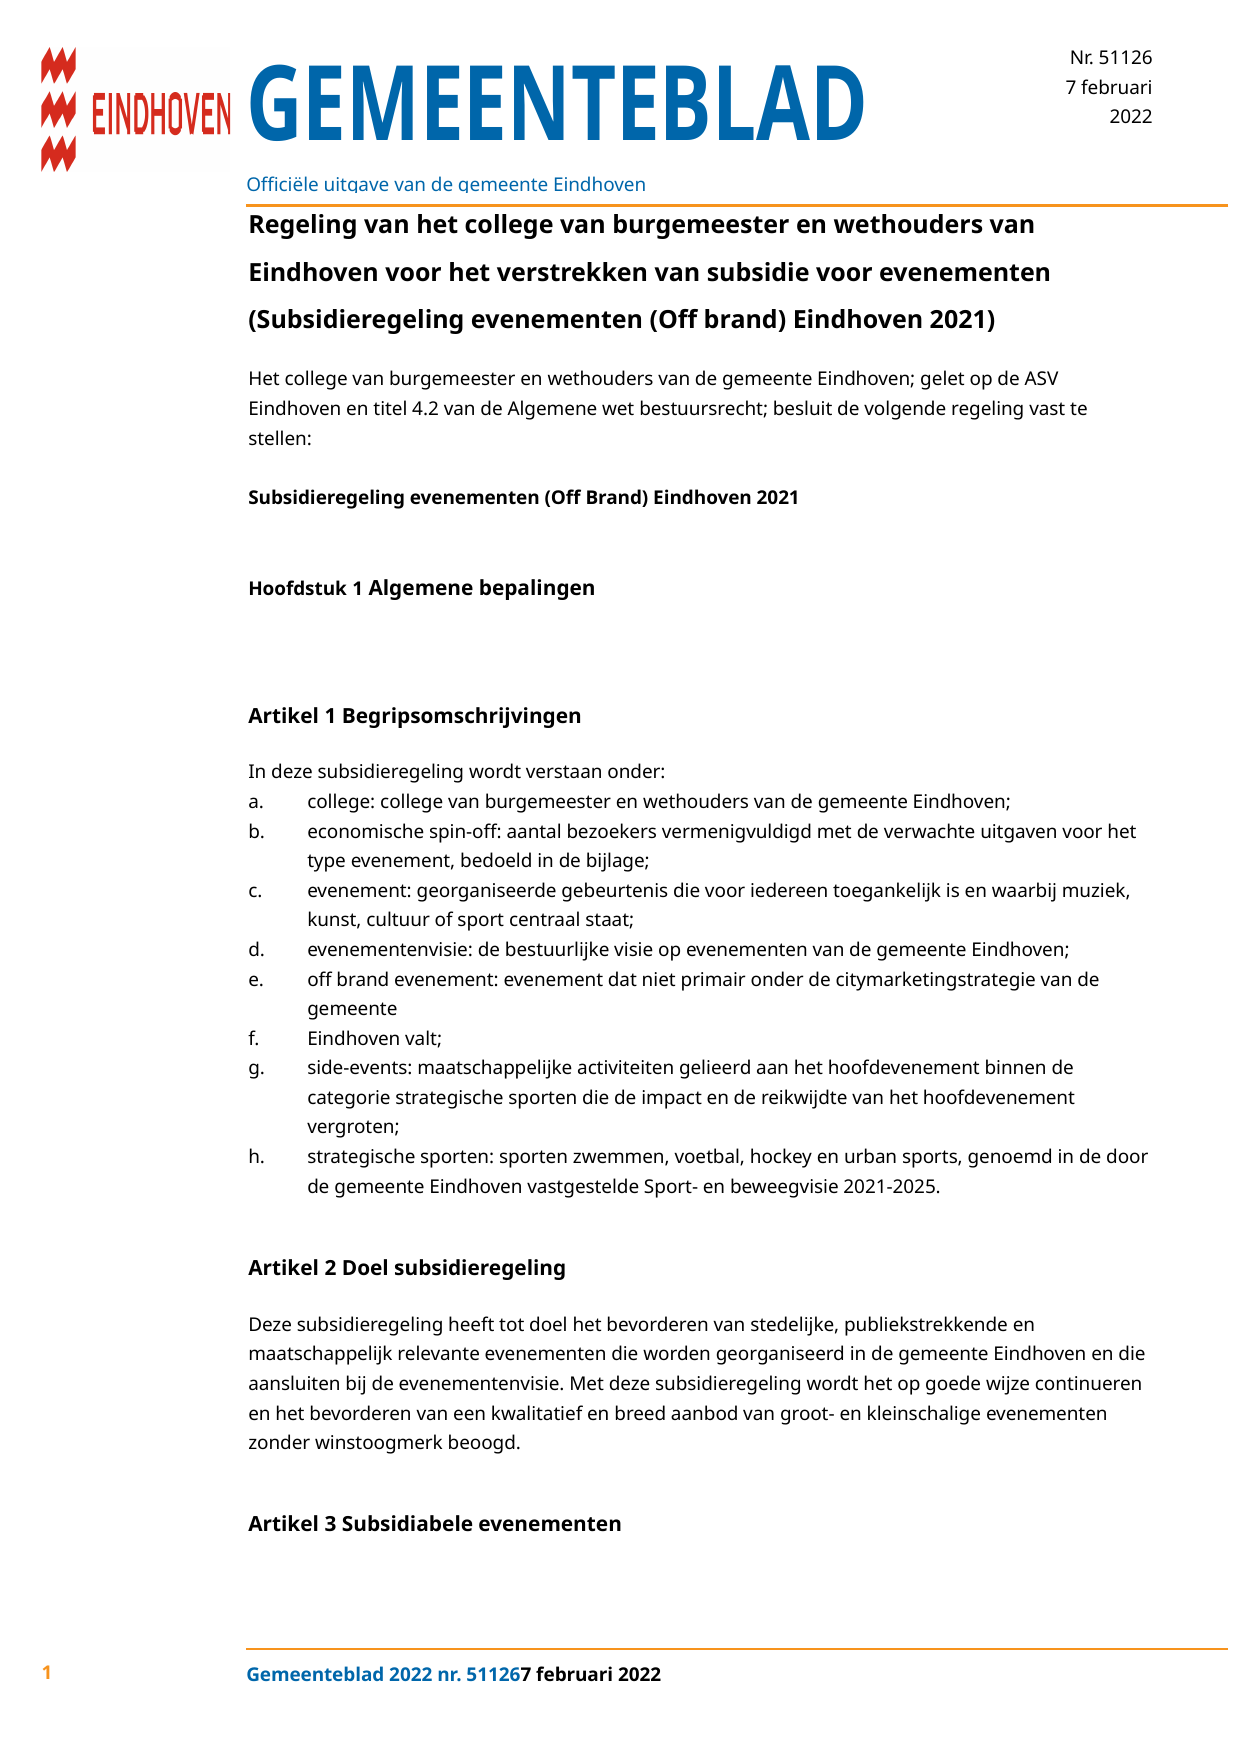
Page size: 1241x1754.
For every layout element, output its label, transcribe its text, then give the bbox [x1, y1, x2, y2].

text Artikel 1 Begripsomschrijvingen [248, 701, 1152, 729]
text In deze subsidieregeling wordt verstaan onder: [248, 759, 1152, 784]
list off brand evenement: evenement dat niet primair onder de citymarketingstrategie van de gemeente [248, 966, 1152, 1021]
text Hoofdstuk 1 Algemene bepalingen [248, 573, 1152, 601]
picture [41, 47, 231, 172]
list Eindhoven valt; [248, 1025, 1152, 1051]
text Artikel 3 Subsidiabele evenementen [248, 1509, 1152, 1538]
list evenement: georganiseerde gebeurtenis die voor iedereen toegankelijk is en waarbij muziek, kunst, cultuur of sport centraal staat; [248, 877, 1152, 932]
list strategische sporten: sporten zwemmen, voetbal, hockey en urban sports, genoemd in de door de gemeente Eindhoven vastgestelde Sport- en beweegvisie 2021-2025. [248, 1143, 1152, 1199]
list economische spin-off: aantal bezoekers vermenigvuldigd met de verwachte uitgaven voor het type evenement, bedoeld in de bijlage; [248, 818, 1152, 873]
text Subsidieregeling evenementen (Off Brand) Eindhoven 2021 [248, 484, 1152, 509]
text Deze subsidieregeling heeft tot doel het bevorderen van stedelijke, publiekstrekkende en maatschappelijk relevante evenementen die worden georganiseerd in de gemeente Eindhoven en die aansluiten bij de evenementenvisie. Met deze subsidieregeling wordt het op goede wijze continueren en het bevorderen van een kwalitatief en breed aanbod van groot- en kleinschalige evenementen zonder winstoogmerk beoogd. [248, 1311, 1152, 1455]
list side-events: maatschappelijke activiteiten gelieerd aan het hoofdevenement binnen de categorie strategische sporten die de impact en de reikwijdte van het hoofdevenement vergroten; [248, 1054, 1152, 1139]
list college: college van burgemeester en wethouders van de gemeente Eindhoven; [248, 788, 1152, 814]
text Regeling van het college van burgemeester en wethouders van Eindhoven voor het verstrekken van subsidie voor evenementen (Subsidieregeling evenementen (Off brand) Eindhoven 2021) [248, 207, 1152, 336]
list evenementenvisie: de bestuurlijke visie op evenementen van de gemeente Eindhoven; [248, 936, 1152, 962]
text Het college van burgemeester en wethouders van de gemeente Eindhoven; gelet op de ASV Eindhoven en titel 4.2 van de Algemene wet bestuursrecht; besluit de volgende regeling vast te stellen: [248, 366, 1152, 450]
text Artikel 2 Doel subsidieregeling [248, 1253, 1152, 1281]
